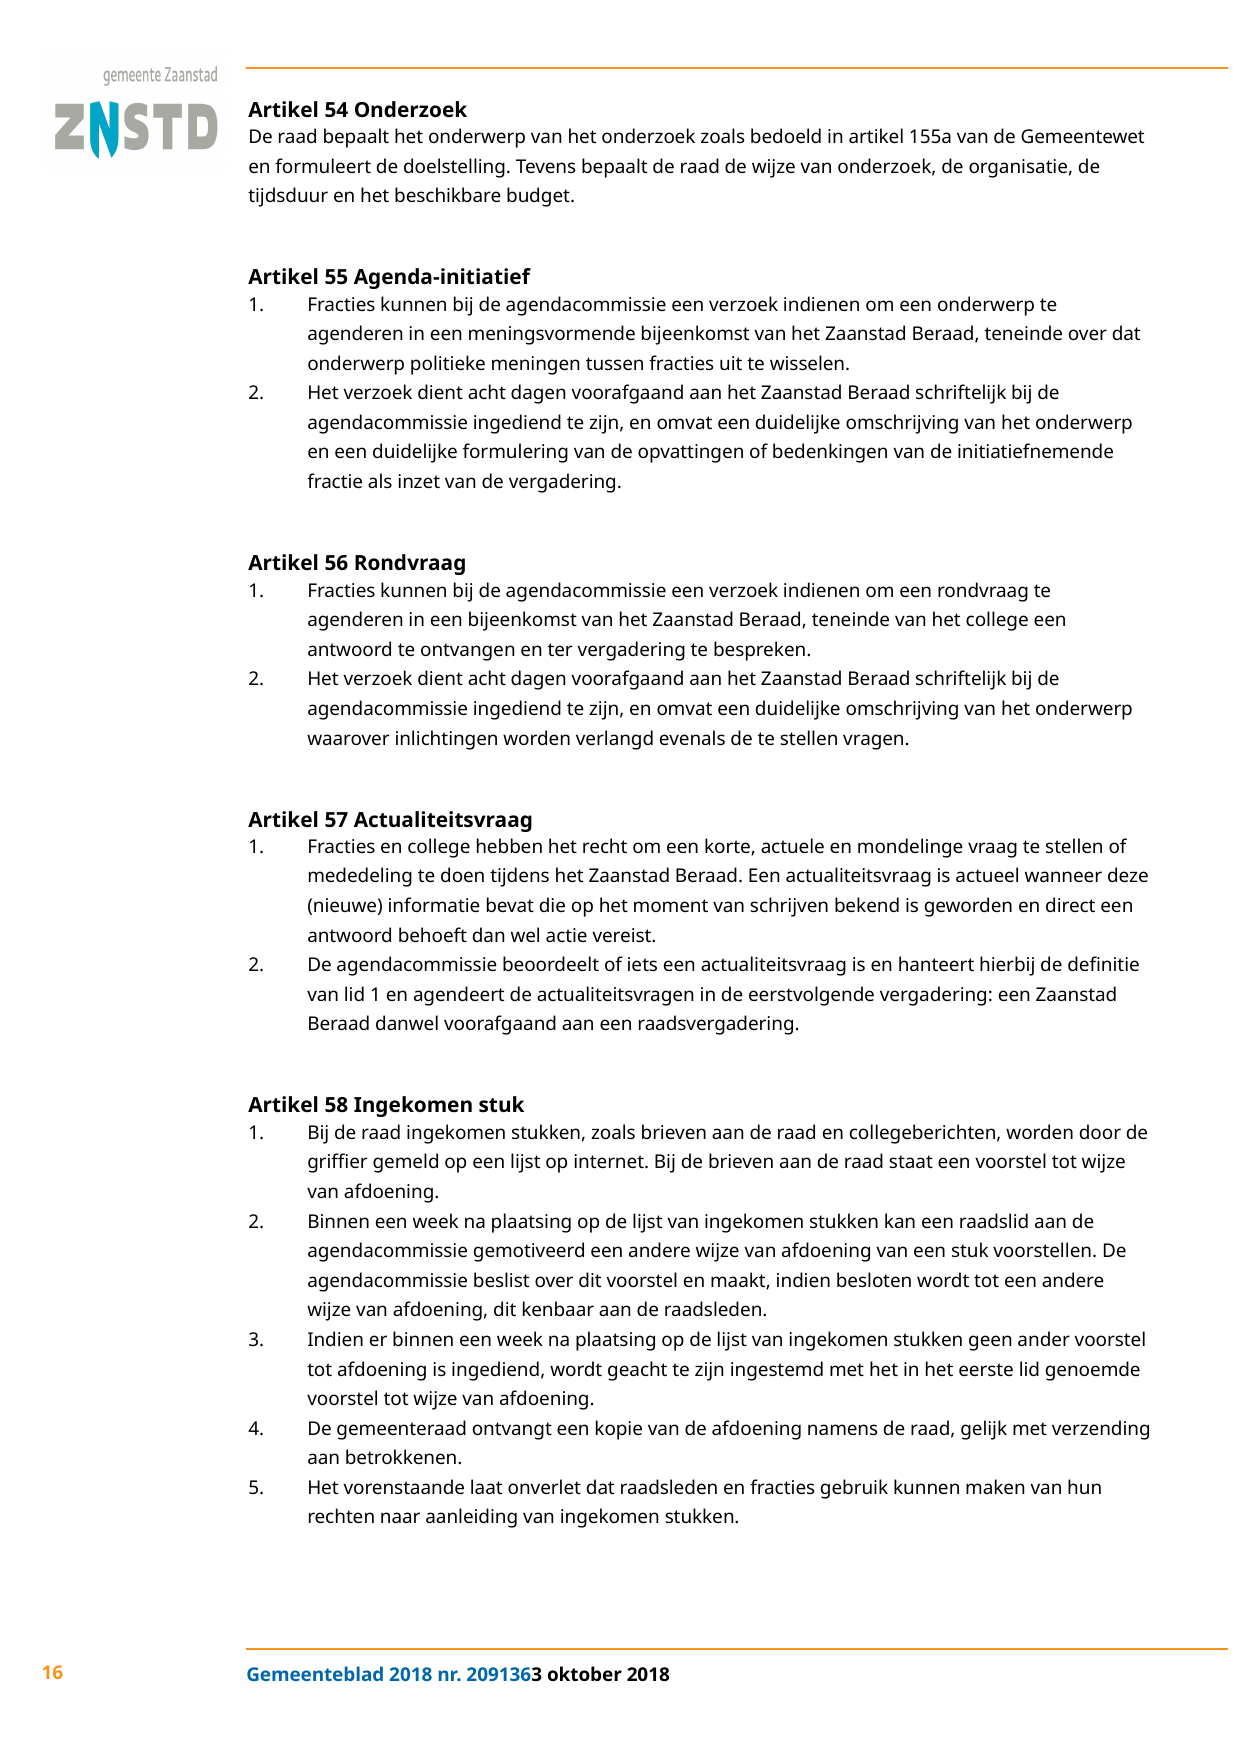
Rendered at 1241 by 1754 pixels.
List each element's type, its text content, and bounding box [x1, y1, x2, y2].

text Artikel 56 Rondvraag [248, 548, 1152, 577]
text Artikel 55 Agenda-initiatief [248, 262, 1152, 291]
list De agendacommissie beoordeelt of iets een actualiteitsvraag is en hanteert hierbij de definitie van lid 1 en agendeert de actualiteitsvragen in de eerstvolgende vergadering: een Zaanstad Beraad danwel voorafgaand aan een raadsvergadering. [248, 951, 1152, 1036]
list Fracties kunnen bij de agendacommissie een verzoek indienen om een rondvraag te agenderen in een bijeenkomst van het Zaanstad Beraad, teneinde van het college een antwoord te ontvangen en ter vergadering te bespreken. [248, 577, 1152, 662]
text Artikel 54 Onderzoek [248, 95, 1152, 123]
picture [41, 47, 231, 172]
list Bij de raad ingekomen stukken, zoals brieven aan de raad en collegeberichten, worden door de griffier gemeld op een lijst op internet. Bij de brieven aan de raad staat een voorstel tot wijze van afdoening. [248, 1119, 1152, 1204]
list Het verzoek dient acht dagen voorafgaand aan het Zaanstad Beraad schriftelijk bij de agendacommissie ingediend te zijn, en omvat een duidelijke omschrijving van het onderwerp waarover inlichtingen worden verlangd evenals de te stellen vragen. [248, 666, 1152, 750]
list Het verzoek dient acht dagen voorafgaand aan het Zaanstad Beraad schriftelijk bij de agendacommissie ingediend te zijn, en omvat een duidelijke omschrijving van het onderwerp en een duidelijke formulering van de opvattingen of bedenkingen van de initiatiefnemende fractie als inzet van de vergadering. [248, 379, 1152, 494]
text De raad bepaalt het onderwerp van het onderzoek zoals bedoeld in artikel 155a van de Gemeentewet en formuleert de doelstelling. Tevens bepaalt de raad de wijze van onderzoek, de organisatie, de tijdsduur en het beschikbare budget. [248, 123, 1152, 208]
list De gemeenteraad ontvangt een kopie van de afdoening namens de raad, gelijk met verzending aan betrokkenen. [248, 1415, 1152, 1470]
list Binnen een week na plaatsing op de lijst van ingekomen stukken kan een raadslid aan de agendacommissie gemotiveerd een andere wijze van afdoening van een stuk voorstellen. De agendacommissie beslist over dit voorstel en maakt, indien besloten wordt tot een andere wijze van afdoening, dit kenbaar aan de raadsleden. [248, 1208, 1152, 1322]
text Artikel 57 Actualiteitsvraag [248, 805, 1152, 833]
list Het vorenstaande laat onverlet dat raadsleden en fracties gebruik kunnen maken van hun rechten naar aanleiding van ingekomen stukken. [248, 1474, 1152, 1529]
text Artikel 58 Ingekomen stuk [248, 1091, 1152, 1119]
list Fracties kunnen bij de agendacommissie een verzoek indienen om een onderwerp te agenderen in een meningsvormende bijeenkomst van het Zaanstad Beraad, teneinde over dat onderwerp politieke meningen tussen fracties uit te wisselen. [248, 291, 1152, 376]
list Indien er binnen een week na plaatsing op de lijst van ingekomen stukken geen ander voorstel tot afdoening is ingediend, wordt geacht te zijn ingestemd met het in het eerste lid genoemde voorstel tot wijze van afdoening. [248, 1326, 1152, 1411]
list Fracties en college hebben het recht om een korte, actuele en mondelinge vraag te stellen of mededeling te doen tijdens het Zaanstad Beraad. Een actualiteitsvraag is actueel wanneer deze (nieuwe) informatie bevat die op het moment van schrijven bekend is geworden en direct een antwoord behoeft dan wel actie vereist. [248, 833, 1152, 948]
